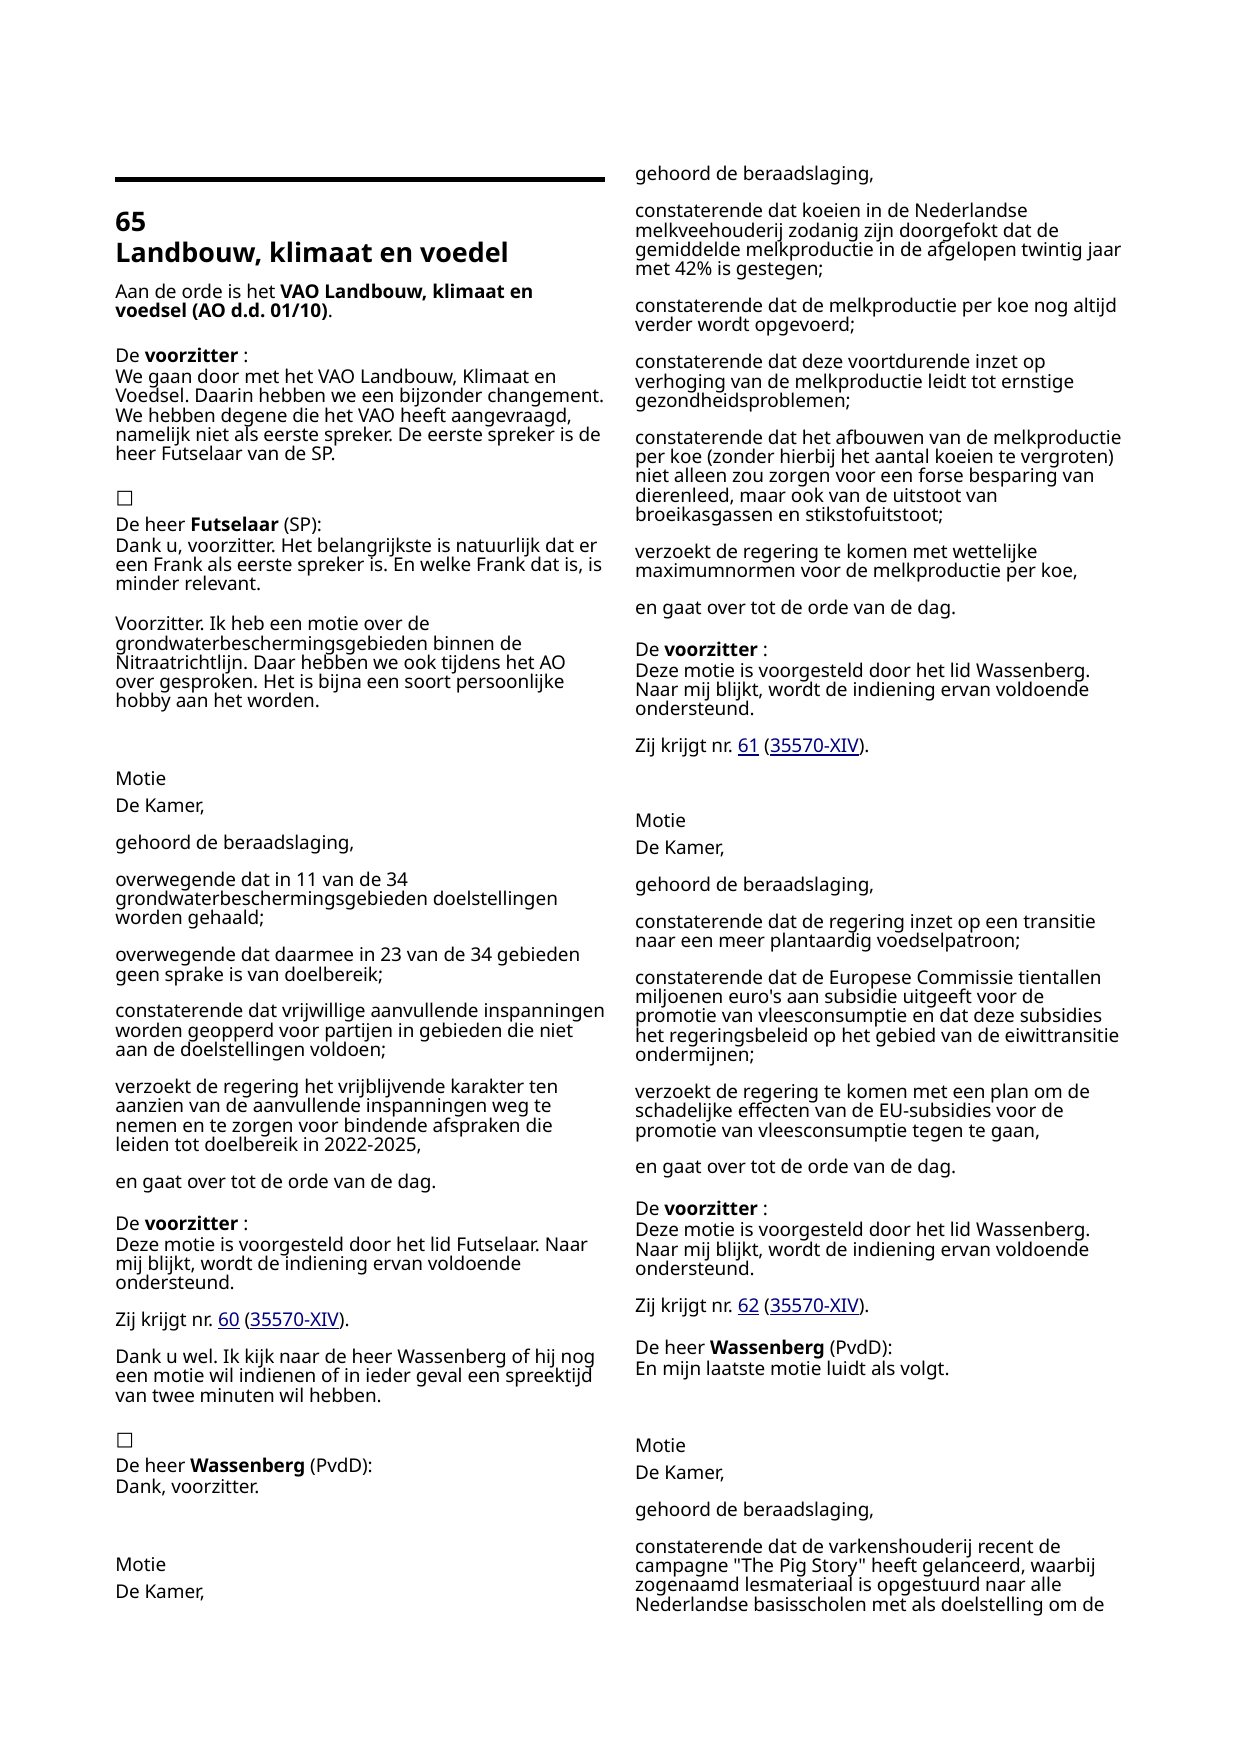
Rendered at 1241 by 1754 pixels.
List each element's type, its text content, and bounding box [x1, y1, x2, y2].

text De voorzitter : [115, 342, 605, 368]
text We gaan door met het VAO Landbouw, Klimaat en Voedsel. Daarin hebben we een bijzonder changement. We hebben degene die het VAO heeft aangevraagd, namelijk niet als eerste spreker. De eerste spreker is de heer Futselaar van de SP. [115, 368, 605, 464]
text constaterende dat koeien in de Nederlandse melkveehouderij zodanig zijn doorgefokt dat de gemiddelde melkproductie in de afgelopen twintig jaar met 42% is gestegen; [635, 202, 1125, 279]
text Motie [115, 765, 605, 791]
text Deze motie is voorgesteld door het lid Wassenberg. Naar mij blijkt, wordt de indiening ervan voldoende ondersteund. [635, 1221, 1125, 1279]
text verzoekt de regering te komen met een plan om de schadelijke effecten van de EU-subsidies voor de promotie van vleesconsumptie tegen te gaan, [635, 1083, 1125, 1141]
text De Kamer, [635, 839, 1125, 858]
text Zij krijgt nr. 61 (35570-XIV). [635, 737, 1125, 757]
text constaterende dat de melkproductie per koe nog altijd verder wordt opgevoerd; [635, 297, 1125, 336]
text De heer Wassenberg (PvdD): [115, 1452, 605, 1478]
text Dank u, voorzitter. Het belangrijkste is natuurlijk dat er een Frank als eerste spreker is. En welke Frank dat is, is minder relevant. [115, 537, 605, 594]
text Deze motie is voorgesteld door het lid Futselaar. Naar mij blijkt, wordt de indiening ervan voldoende ondersteund. [115, 1236, 605, 1293]
text Aan de orde is het VAO Landbouw, klimaat en voedsel (AO d.d. 01/10). [115, 283, 605, 322]
text constaterende dat de Europese Commissie tientallen miljoenen euro's aan subsidie uitgeeft voor de promotie van vleesconsumptie en dat deze subsidies het regeringsbeleid op het gebied van de eiwittransitie ondermijnen; [635, 969, 1125, 1065]
text Landbouw, klimaat en voedel [115, 239, 605, 283]
text gehoord de beraadslaging, [115, 834, 605, 853]
text constaterende dat vrijwillige aanvullende inspanningen worden geopperd voor partijen in gebieden die niet aan de doelstellingen voldoen; [115, 1002, 605, 1060]
text verzoekt de regering het vrijblijvende karakter ten aanzien van de aanvullende inspanningen weg te nemen en te zorgen voor bindende afspraken die leiden tot doelbereik in 2022-2025, [115, 1078, 605, 1155]
text De voorzitter : [115, 1210, 605, 1236]
text verzoekt de regering te komen met wettelijke maximumnormen voor de melkproductie per koe, [635, 543, 1125, 581]
text Motie [635, 807, 1125, 833]
text Motie [115, 1551, 605, 1577]
text Dank u wel. Ik kijk naar de heer Wassenberg of hij nog een motie wil indienen of in ieder geval een spreektijd van twee minuten wil hebben. [115, 1348, 605, 1406]
text overwegende dat daarmee in 23 van de 34 gebieden geen sprake is van doelbereik; [115, 946, 605, 985]
text De voorzitter : [635, 1196, 1125, 1221]
text Zij krijgt nr. 60 (35570-XIV). [115, 1311, 605, 1330]
text Voorzitter. Ik heb een motie over de grondwaterbeschermingsgebieden binnen de Nitraatrichtlijn. Daar hebben we ook tijdens het AO over gesproken. Het is bijna een soort persoonlijke hobby aan het worden. [115, 615, 605, 712]
text Deze motie is voorgesteld door het lid Wassenberg. Naar mij blijkt, wordt de indiening ervan voldoende ondersteund. [635, 662, 1125, 720]
text De Kamer, [115, 797, 605, 816]
text en gaat over tot de orde van de dag. [115, 1173, 605, 1192]
text ⬜ [115, 485, 605, 511]
text Zij krijgt nr. 62 (35570-XIV). [635, 1297, 1125, 1316]
text En mijn laatste motie luidt als volgt. [635, 1359, 1125, 1379]
text en gaat over tot de orde van de dag. [635, 599, 1125, 618]
text De Kamer, [635, 1464, 1125, 1483]
text De voorzitter : [635, 636, 1125, 662]
text en gaat over tot de orde van de dag. [635, 1158, 1125, 1178]
text ⬜ [115, 1427, 605, 1452]
text Motie [635, 1432, 1125, 1458]
text overwegende dat in 11 van de 34 grondwaterbeschermingsgebieden doelstellingen worden gehaald; [115, 871, 605, 928]
text constaterende dat het afbouwen van de melkproductie per koe (zonder hierbij het aantal koeien te vergroten) niet alleen zou zorgen voor een forse besparing van dierenleed, maar ook van de uitstoot van broeikasgassen en stikstofuitstoot; [635, 429, 1125, 525]
text constaterende dat de regering inzet op een transitie naar een meer plantaardig voedselpatroon; [635, 913, 1125, 951]
text 65 [115, 203, 605, 239]
text gehoord de beraadslaging, [635, 1501, 1125, 1520]
text Dank, voorzitter. [115, 1478, 605, 1497]
text De Kamer, [115, 1583, 605, 1602]
text De heer Wassenberg (PvdD): [635, 1334, 1125, 1359]
text constaterende dat de varkenshouderij recent de campagne "The Pig Story" heeft gelanceerd, waarbij zogenaamd lesmateriaal is opgestuurd naar alle Nederlandse basisscholen met als doelstelling om de [635, 1538, 1125, 1615]
text constaterende dat deze voortdurende inzet op verhoging van de melkproductie leidt tot ernstige gezondheidsproblemen; [635, 353, 1125, 411]
text gehoord de beraadslaging, [635, 165, 1125, 184]
text De heer Futselaar (SP): [115, 511, 605, 537]
text gehoord de beraadslaging, [635, 876, 1125, 895]
